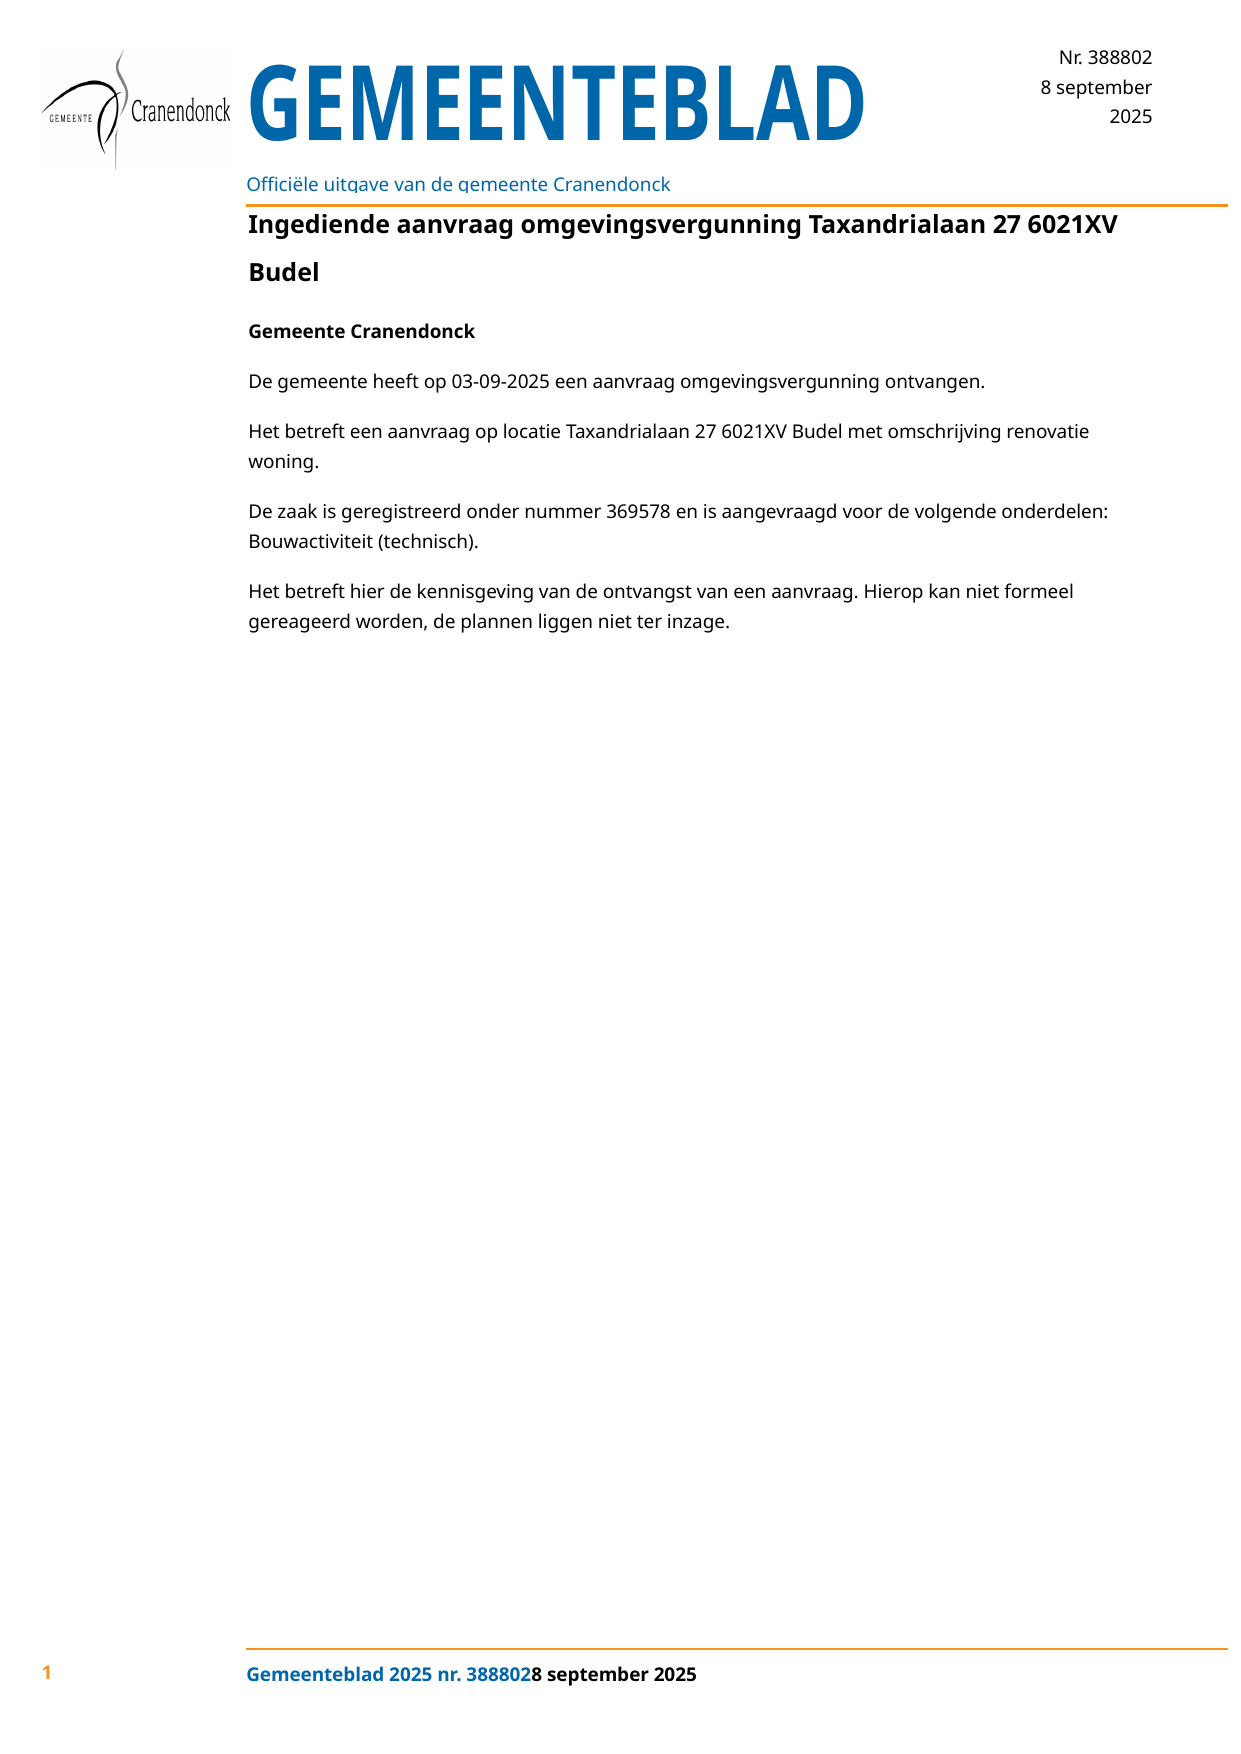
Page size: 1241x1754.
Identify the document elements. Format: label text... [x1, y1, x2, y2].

text Gemeente Cranendonck [248, 318, 1152, 344]
text Het betreft een aanvraag op locatie Taxandrialaan 27 6021XV Budel met omschrijving renovatie woning. [248, 419, 1152, 474]
text De zaak is geregistreerd onder nummer 369578 en is aangevraagd voor de volgende onderdelen: Bouwactiviteit (technisch). [248, 499, 1152, 554]
text De gemeente heeft op 03-09-2025 een aanvraag omgevingsvergunning ontvangen. [248, 368, 1152, 394]
picture [41, 47, 231, 172]
text Ingediende aanvraag omgevingsvergunning Taxandrialaan 27 6021XV Budel [248, 207, 1152, 288]
text Het betreft hier de kennisgeving van de ontvangst van een aanvraag. Hierop kan niet formeel gereageerd worden, de plannen liggen niet ter inzage. [248, 579, 1152, 634]
